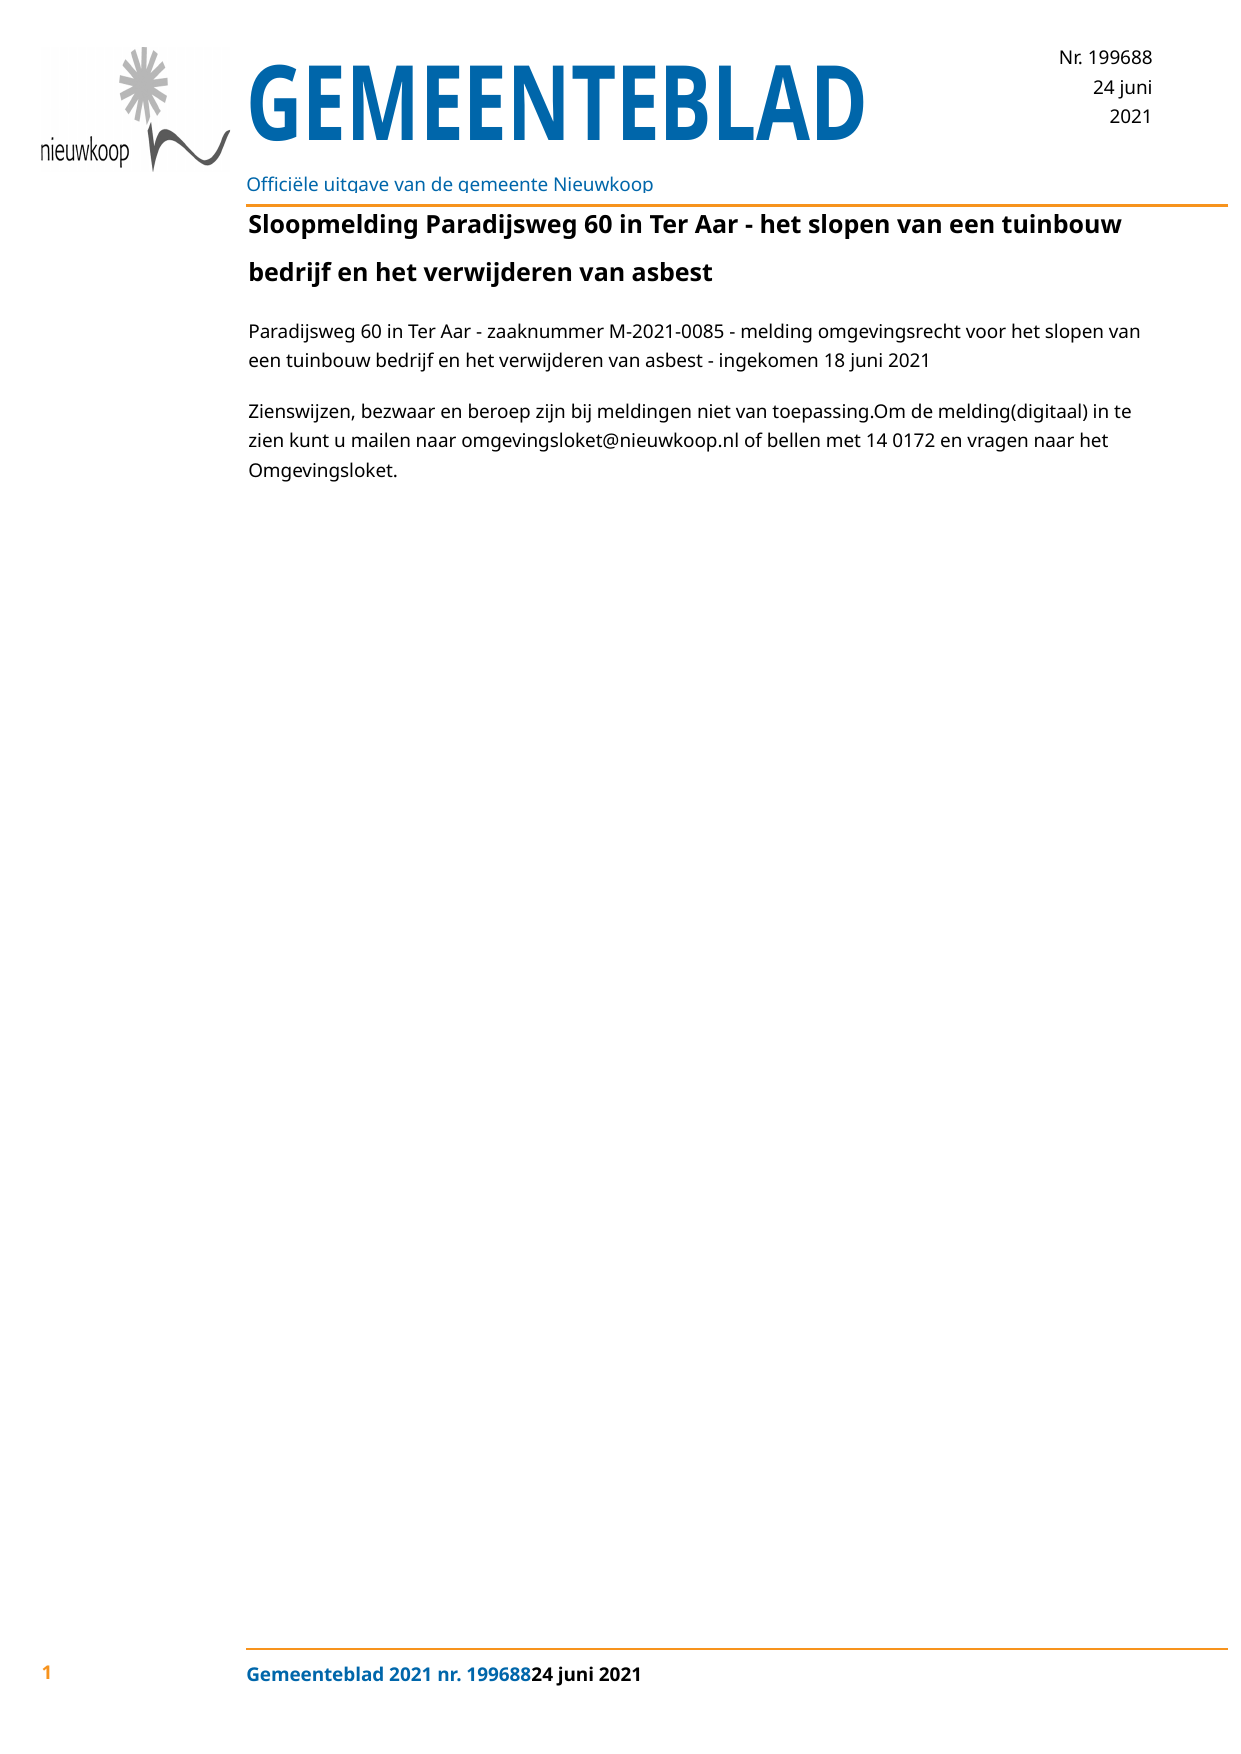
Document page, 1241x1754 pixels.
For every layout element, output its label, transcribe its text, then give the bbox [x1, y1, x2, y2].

picture [41, 47, 231, 172]
text Zienswijzen, bezwaar en beroep zijn bij meldingen niet van toepassing.Om de melding(digitaal) in te zien kunt u mailen naar omgevingsloket@nieuwkoop.nl of bellen met 14 0172 en vragen naar het Omgevingsloket. [248, 398, 1152, 483]
text Sloopmelding Paradijsweg 60 in Ter Aar - het slopen van een tuinbouw bedrijf en het verwijderen van asbest [248, 207, 1152, 288]
text Paradijsweg 60 in Ter Aar - zaaknummer M-2021-0085 - melding omgevingsrecht voor het slopen van een tuinbouw bedrijf en het verwijderen van asbest - ingekomen 18 juni 2021 [248, 318, 1152, 373]
